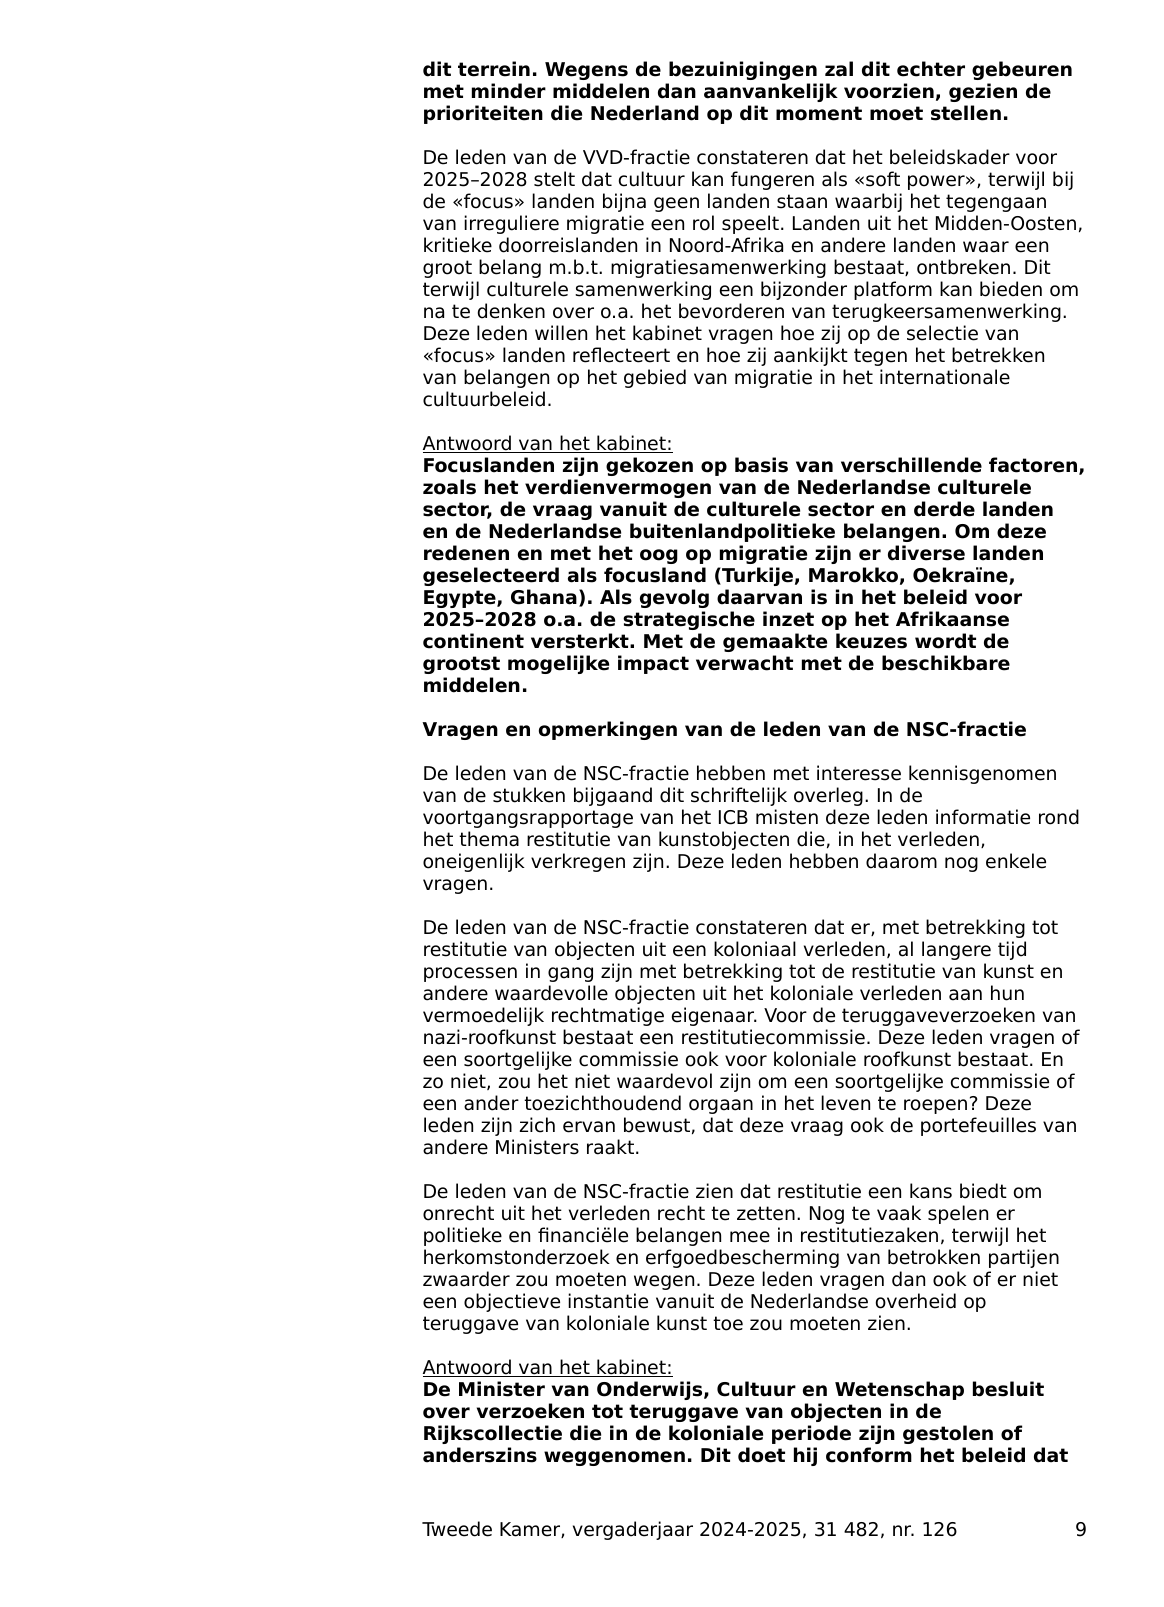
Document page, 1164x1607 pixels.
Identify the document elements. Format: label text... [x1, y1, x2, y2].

text Focuslanden zijn gekozen op basis van verschillende factoren, zoals het verdienvermogen van de Nederlandse culturele sector, de vraag vanuit de culturele sector en derde landen en de Nederlandse buitenlandpolitieke belangen. Om deze redenen en met het oog op migratie zijn er diverse landen geselecteerd als focusland (Turkije, Marokko, Oekraïne, Egypte, Ghana). Als gevolg daarvan is in het beleid voor 2025–2028 o.a. de strategische inzet op het Afrikaanse continent versterkt. Met de gemaakte keuzes wordt de grootst mogelijke impact verwacht met de beschikbare middelen. [422, 455, 1087, 697]
text Antwoord van het kabinet: [422, 433, 1087, 455]
text De leden van de NSC-fractie constateren dat er, met betrekking tot restitutie van objecten uit een koloniaal verleden, al langere tijd processen in gang zijn met betrekking tot de restitutie van kunst en andere waardevolle objecten uit het koloniale verleden aan hun vermoedelijk rechtmatige eigenaar. Voor de teruggaveverzoeken van nazi-roofkunst bestaat een restitutiecommissie. Deze leden vragen of een soortgelijke commissie ook voor koloniale roofkunst bestaat. En zo niet, zou het niet waardevol zijn om een soortgelijke commissie of een ander toezichthoudend orgaan in het leven te roepen? Deze leden zijn zich ervan bewust, dat deze vraag ook de portefeuilles van andere Ministers raakt. [422, 917, 1087, 1159]
text De Minister van Onderwijs, Cultuur en Wetenschap besluit over verzoeken tot teruggave van objecten in de Rijkscollectie die in de koloniale periode zijn gestolen of anderszins weggenomen. Dit doet hij conform het beleid dat [422, 1379, 1087, 1467]
text dit terrein. Wegens de bezuinigingen zal dit echter gebeuren met minder middelen dan aanvankelijk voorzien, gezien de prioriteiten die Nederland op dit moment moet stellen. [422, 59, 1087, 125]
text Antwoord van het kabinet: [422, 1357, 1087, 1379]
subtitle Vragen en opmerkingen van de leden van de NSC-fractie [422, 719, 1087, 741]
text De leden van de NSC-fractie zien dat restitutie een kans biedt om onrecht uit het verleden recht te zetten. Nog te vaak spelen er politieke en financiële belangen mee in restitutiezaken, terwijl het herkomstonderzoek en erfgoedbescherming van betrokken partijen zwaarder zou moeten wegen. Deze leden vragen dan ook of er niet een objectieve instantie vanuit de Nederlandse overheid op teruggave van koloniale kunst toe zou moeten zien. [422, 1181, 1087, 1335]
text De leden van de NSC-fractie hebben met interesse kennisgenomen van de stukken bijgaand dit schriftelijk overleg. In de voortgangsrapportage van het ICB misten deze leden informatie rond het thema restitutie van kunstobjecten die, in het verleden, oneigenlijk verkregen zijn. Deze leden hebben daarom nog enkele vragen. [422, 763, 1087, 895]
text De leden van de VVD-fractie constateren dat het beleidskader voor 2025–2028 stelt dat cultuur kan fungeren als «soft power», terwijl bij de «focus» landen bijna geen landen staan waarbij het tegengaan van irreguliere migratie een rol speelt. Landen uit het Midden-Oosten, kritieke doorreislanden in Noord-Afrika en andere landen waar een groot belang m.b.t. migratiesamenwerking bestaat, ontbreken. Dit terwijl culturele samenwerking een bijzonder platform kan bieden om na te denken over o.a. het bevorderen van terugkeersamenwerking. Deze leden willen het kabinet vragen hoe zij op de selectie van «focus» landen reflecteert en hoe zij aankijkt tegen het betrekken van belangen op het gebied van migratie in het internationale cultuurbeleid. [422, 147, 1087, 411]
